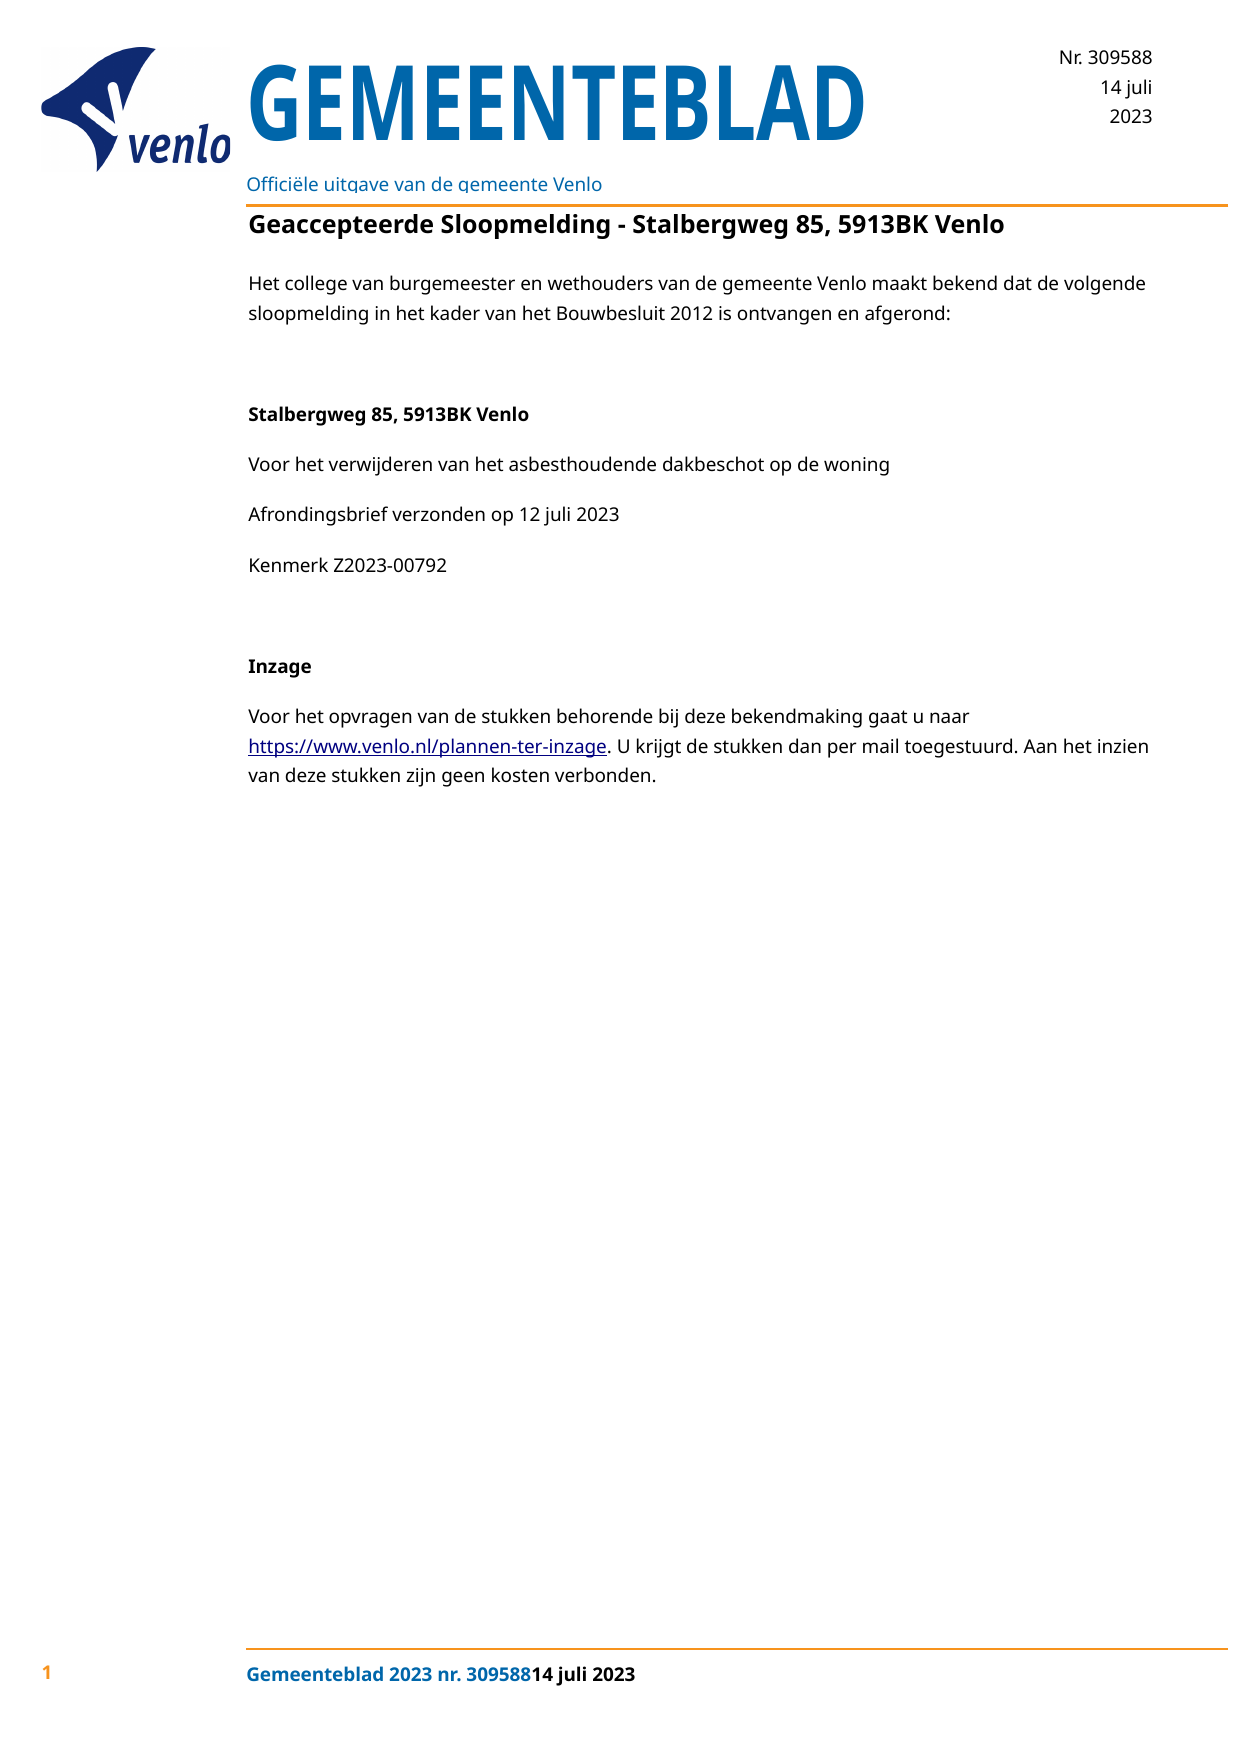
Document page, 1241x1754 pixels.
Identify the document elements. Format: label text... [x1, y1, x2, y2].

text Voor het opvragen van de stukken behorende bij deze bekendmaking gaat u naar https://www.venlo.nl/plannen-ter-inzage. U krijgt de stukken dan per mail toegestuurd. Aan het inzien van deze stukken zijn geen kosten verbonden. [248, 703, 1152, 788]
text Kenmerk Z2023-00792 [248, 552, 1152, 578]
text Afrondingsbrief verzonden op 12 juli 2023 [248, 502, 1152, 527]
picture [41, 47, 231, 172]
text Voor het verwijderen van het asbesthoudende dakbeschot op de woning [248, 451, 1152, 477]
text Het college van burgemeester en wethouders van de gemeente Venlo maakt bekend dat de volgende sloopmelding in het kader van het Bouwbesluit 2012 is ontvangen en afgerond: [248, 270, 1152, 326]
text Geaccepteerde Sloopmelding - Stalbergweg 85, 5913BK Venlo [248, 207, 1152, 241]
text Stalbergweg 85, 5913BK Venlo [248, 401, 1152, 426]
text Inzage [248, 653, 1152, 678]
